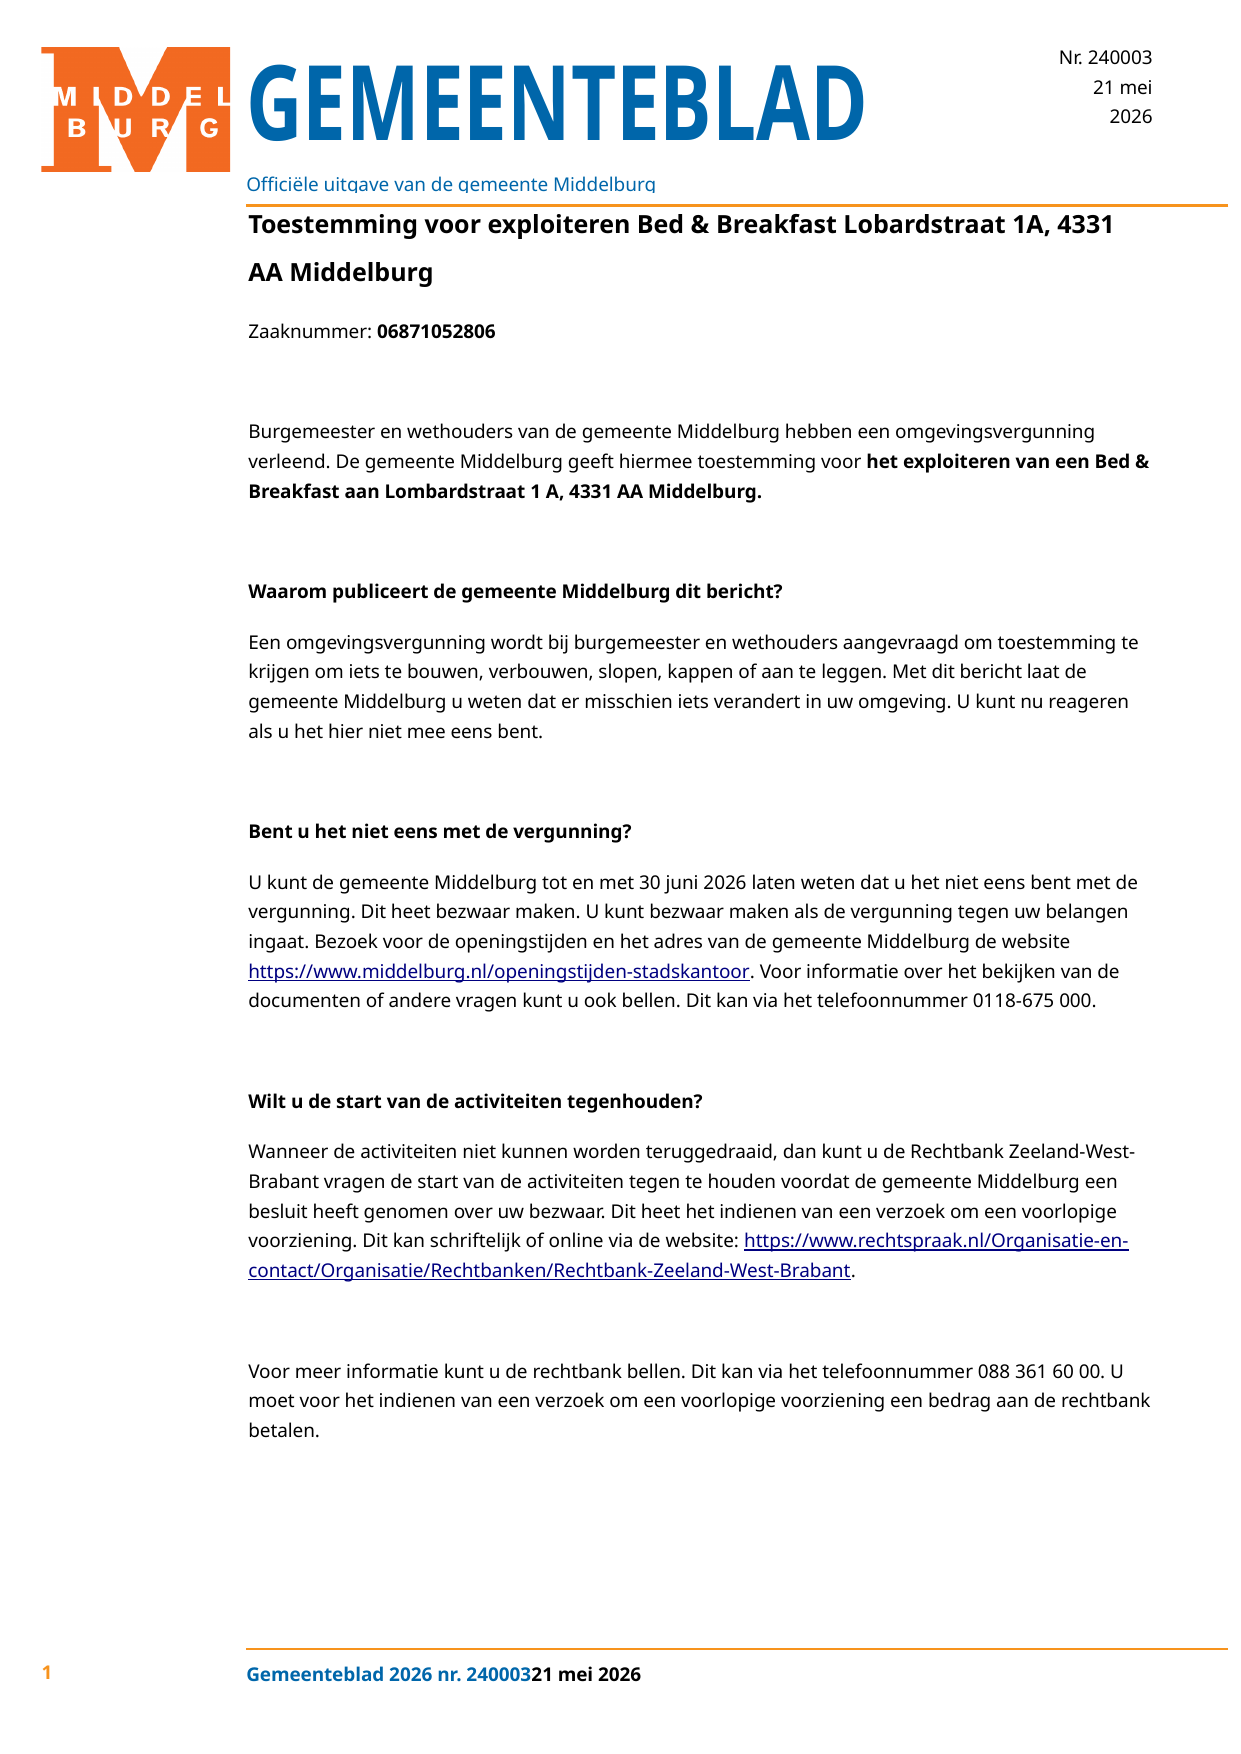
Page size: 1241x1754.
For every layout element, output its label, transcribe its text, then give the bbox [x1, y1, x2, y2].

text Zaaknummer: 06871052806 [248, 318, 1152, 344]
text U kunt de gemeente Middelburg tot en met 30 juni 2026 laten weten dat u het niet eens bent met de vergunning. Dit heet bezwaar maken. U kunt bezwaar maken als de vergunning tegen uw belangen ingaat. Bezoek voor de openingstijden en het adres van de gemeente Middelburg de website https://www.middelburg.nl/openingstijden-stadskantoor. Voor informatie over het bekijken van de documenten of andere vragen kunt u ook bellen. Dit kan via het telefoonnummer 0118-675 000. [248, 869, 1152, 1013]
text Een omgevingsvergunning wordt bij burgemeester en wethouders aangevraagd om toestemming te krijgen om iets te bouwen, verbouwen, slopen, kappen of aan te leggen. Met dit bericht laat de gemeente Middelburg u weten dat er misschien iets verandert in uw omgeving. U kunt nu reageren als u het hier niet mee eens bent. [248, 629, 1152, 744]
text Burgemeester en wethouders van de gemeente Middelburg hebben een omgevingsvergunning verleend. De gemeente Middelburg geeft hiermee toestemming voor het exploiteren van een Bed & Breakfast aan Lombardstraat 1 A, 4331 AA Middelburg. [248, 419, 1152, 504]
picture [41, 47, 231, 172]
text Bent u het niet eens met de vergunning? [248, 819, 1152, 844]
text Wilt u de start van de activiteiten tegenhouden? [248, 1088, 1152, 1114]
text Voor meer informatie kunt u de rechtbank bellen. Dit kan via het telefoonnummer 088 361 60 00. U moet voor het indienen van een verzoek om een voorlopige voorziening een bedrag aan de rechtbank betalen. [248, 1358, 1152, 1443]
text Wanneer de activiteiten niet kunnen worden teruggedraaid, dan kunt u de Rechtbank Zeeland-West-Brabant vragen de start van de activiteiten tegen te houden voordat de gemeente Middelburg een besluit heeft genomen over uw bezwaar. Dit heet het indienen van een verzoek om een voorlopige voorziening. Dit kan schriftelijk of online via de website: https://www.rechtspraak.nl/Organisatie-en-contact/Organisatie/Rechtbanken/Rechtbank-Zeeland-West-Brabant. [248, 1139, 1152, 1283]
text Toestemming voor exploiteren Bed & Breakfast Lobardstraat 1A, 4331 AA Middelburg [248, 207, 1152, 288]
text Waarom publiceert de gemeente Middelburg dit bericht? [248, 579, 1152, 604]
